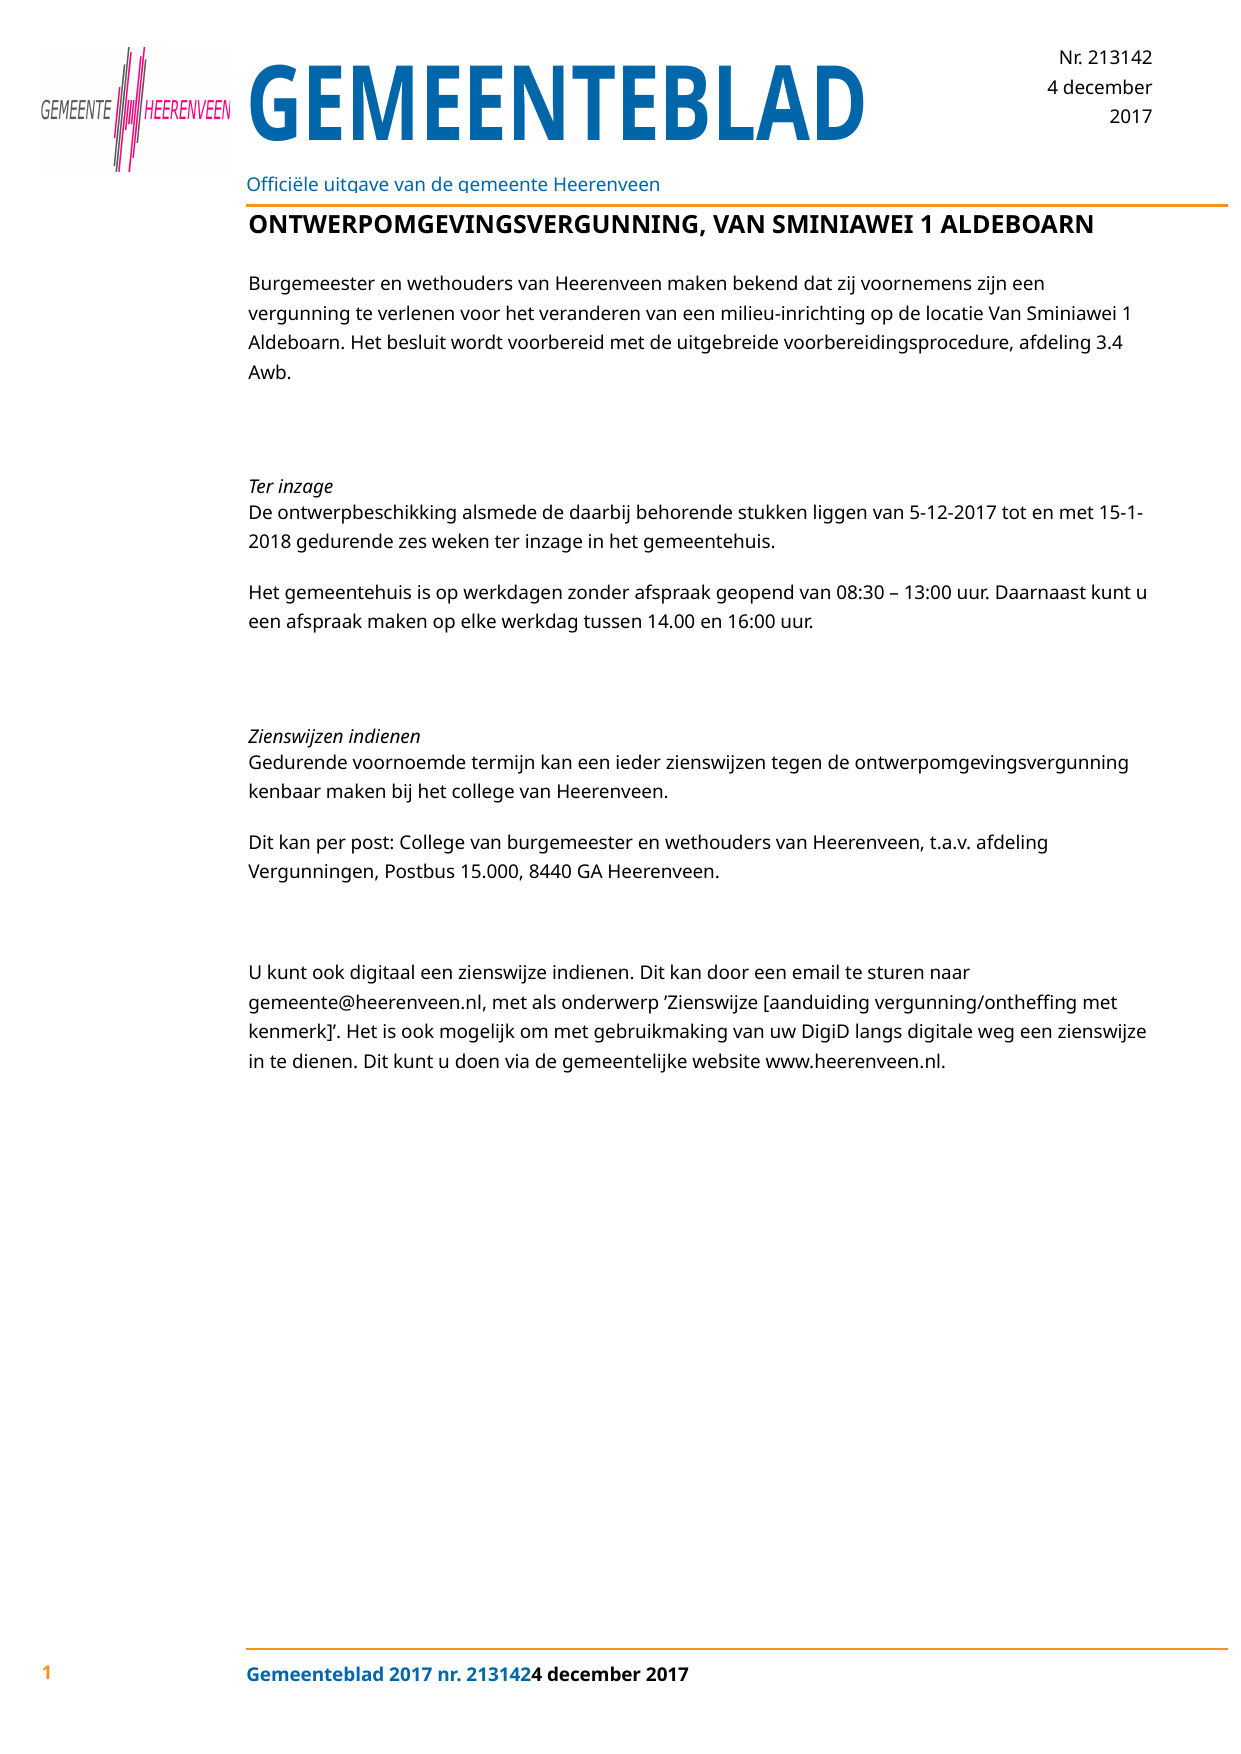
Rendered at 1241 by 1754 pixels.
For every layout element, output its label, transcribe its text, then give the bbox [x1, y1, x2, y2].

text Burgemeester en wethouders van Heerenveen maken bekend dat zij voornemens zijn een vergunning te verlenen voor het veranderen van een milieu-inrichting op de locatie Van Sminiawei 1 Aldeboarn. Het besluit wordt voorbereid met de uitgebreide voorbereidingsprocedure, afdeling 3.4 Awb. [248, 270, 1152, 385]
text Dit kan per post: College van burgemeester en wethouders van Heerenveen, t.a.v. afdeling Vergunningen, Postbus 15.000, 8440 GA Heerenveen. [248, 829, 1152, 884]
picture [41, 47, 231, 172]
text Ter inzage [248, 473, 1152, 499]
text De ontwerpbeschikking alsmede de daarbij behorende stukken liggen van 5-12-2017 tot en met 15-1-2018 gedurende zes weken ter inzage in het gemeentehuis. [248, 499, 1152, 554]
text ONTWERPOMGEVINGSVERGUNNING, VAN SMINIAWEI 1 ALDEBOARN [248, 207, 1152, 241]
text U kunt ook digitaal een zienswijze indienen. Dit kan door een email te sturen naar gemeente@heerenveen.nl, met als onderwerp ’Zienswijze [aanduiding vergunning/ontheffing met kenmerk]’. Het is ook mogelijk om met gebruikmaking van uw DigiD langs digitale weg een zienswijze in te dienen. Dit kunt u doen via de gemeentelijke website www.heerenveen.nl. [248, 959, 1152, 1074]
text Zienswijzen indienen [248, 723, 1152, 749]
text Gedurende voornoemde termijn kan een ieder zienswijzen tegen de ontwerpomgevingsvergunning kenbaar maken bij het college van Heerenveen. [248, 749, 1152, 804]
text Het gemeentehuis is op werkdagen zonder afspraak geopend van 08:30 – 13:00 uur. Daarnaast kunt u een afspraak maken op elke werkdag tussen 14.00 en 16:00 uur. [248, 579, 1152, 634]
